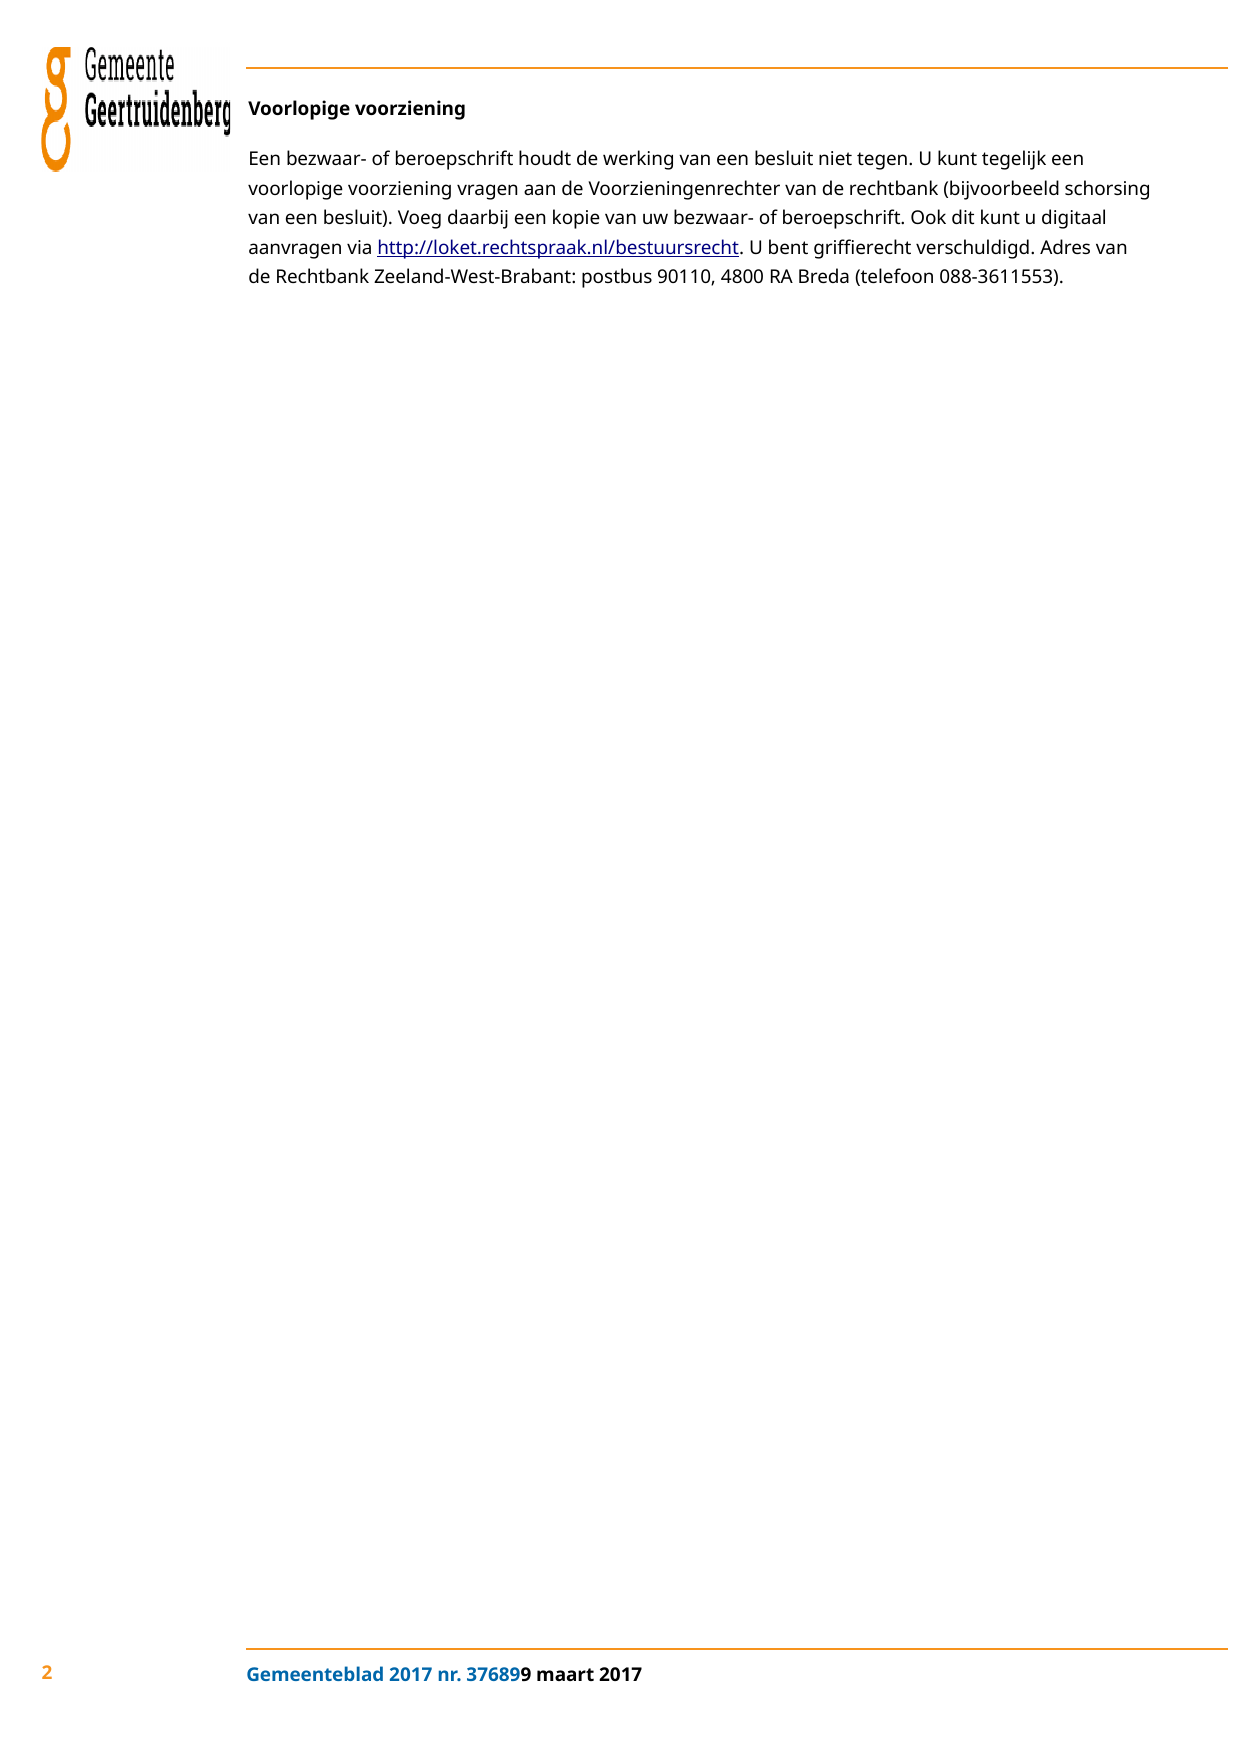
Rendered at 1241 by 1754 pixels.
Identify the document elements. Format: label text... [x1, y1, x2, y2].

picture [41, 47, 231, 172]
text Voorlopige voorziening [248, 95, 1152, 121]
text Een bezwaar- of beroepschrift houdt de werking van een besluit niet tegen. U kunt tegelijk een voorlopige voorziening vragen aan de Voorzieningenrechter van de rechtbank (bijvoorbeeld schorsing van een besluit). Voeg daarbij een kopie van uw bezwaar- of beroepschrift. Ook dit kunt u digitaal aanvragen via http://loket.rechtspraak.nl/bestuursrecht. U bent griffierecht verschuldigd. Adres van de Rechtbank Zeeland-West-Brabant: postbus 90110, 4800 RA Breda (telefoon 088-3611553). [248, 145, 1152, 289]
